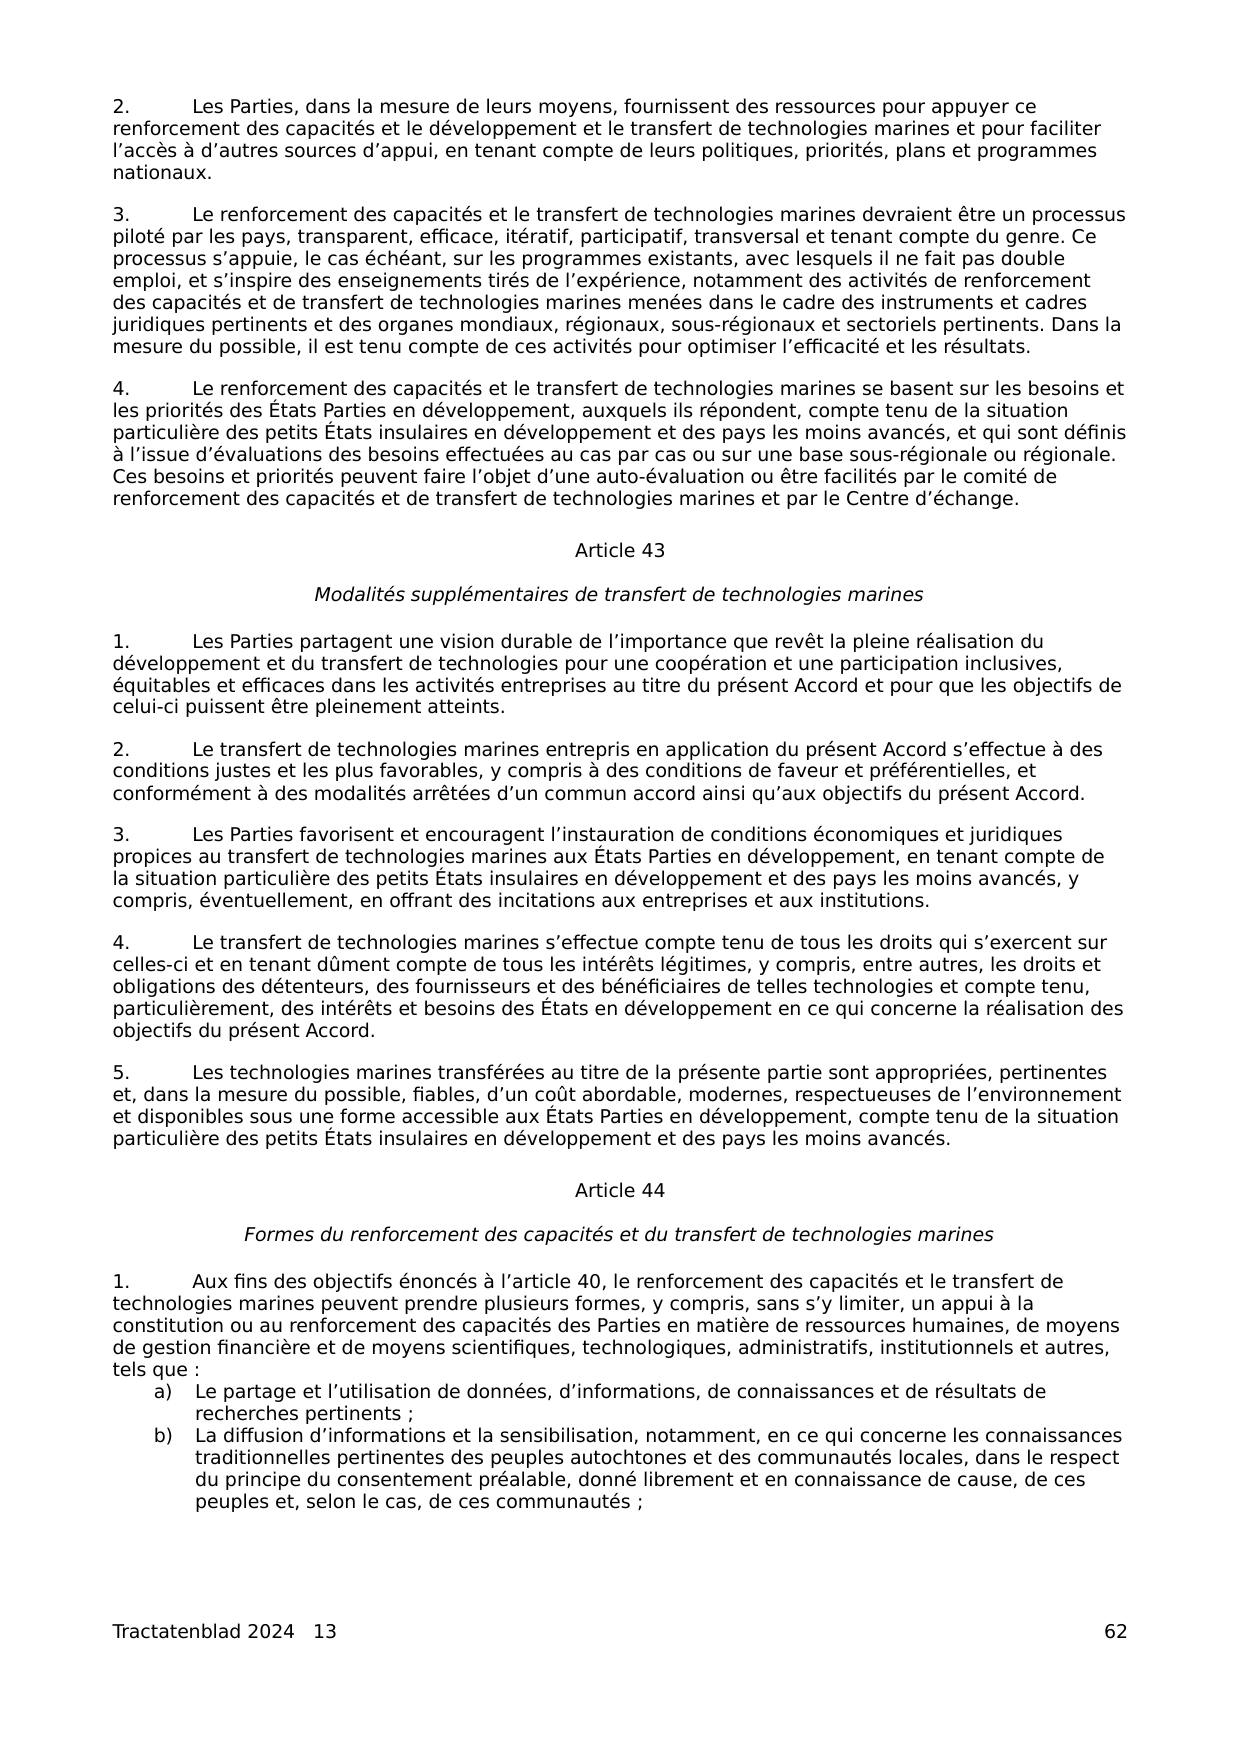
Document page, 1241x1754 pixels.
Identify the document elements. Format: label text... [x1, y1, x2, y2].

text 5. Les technologies marines transférées au titre de la présente partie sont appropriées, pertinentes et, dans la mesure du possible, fiables, d’un coût abordable, modernes, respectueuses de l’environnement et disponibles sous une forme accessible aux États Parties en développement, compte tenu de la situation particulière des petits États insulaires en développement et des pays les moins avancés. [112, 1062, 1128, 1150]
text 4. Le renforcement des capacités et le transfert de technologies marines se basent sur les besoins et les priorités des États Parties en développement, auxquels ils répondent, compte tenu de la situation particulière des petits États insulaires en développement et des pays les moins avancés, et qui sont définis à l’issue d’évaluations des besoins effectuées au cas par cas ou sur une base sous-régionale ou régionale. Ces besoins et priorités peuvent faire l’objet d’une auto-évaluation ou être facilités par le comité de renforcement des capacités et de transfert de technologies marines et par le Centre d’échange. [112, 378, 1128, 509]
text 2. Le transfert de technologies marines entrepris en application du présent Accord s’effectue à des conditions justes et les plus favorables, y compris à des conditions de faveur et préférentielles, et conformément à des modalités arrêtées d’un commun accord ainsi qu’aux objectifs du présent Accord. [112, 738, 1128, 804]
text 2. Les Parties, dans la mesure de leurs moyens, fournissent des ressources pour appuyer ce renforcement des capacités et le développement et le transfert de technologies marines et pour faciliter l’accès à d’autres sources d’appui, en tenant compte de leurs politiques, priorités, plans et programmes nationaux. [112, 96, 1128, 184]
text b) La diffusion d’informations et la sensibilisation, notamment, en ce qui concerne les connaissances traditionnelles pertinentes des peuples autochtones et des communautés locales, dans le respect du principe du consentement préalable, donné librement et en connaissance de cause, de ces peuples et, selon le cas, de ces communautés ; [153, 1425, 1128, 1513]
text 1. Les Parties partagent une vision durable de l’importance que revêt la pleine réalisation du développement et du transfert de technologies pour une coopération et une participation inclusives, équitables et efficaces dans les activités entreprises au titre du présent Accord et pour que les objectifs de celui-ci puissent être pleinement atteints. [112, 631, 1128, 718]
text 4. Le transfert de technologies marines s’effectue compte tenu de tous les droits qui s’exercent sur celles-ci et en tenant dûment compte de tous les intérêts légitimes, y compris, entre autres, les droits et obligations des détenteurs, des fournisseurs et des bénéficiaires de telles technologies et compte tenu, particulièrement, des intérêts et besoins des États en développement en ce qui concerne la réalisation des objectifs du présent Accord. [112, 932, 1128, 1042]
subtitle Article 43 Modalités supplémentaires de transfert de technologies marines [112, 539, 1128, 606]
text 3. Le renforcement des capacités et le transfert de technologies marines devraient être un processus piloté par les pays, transparent, efficace, itératif, participatif, transversal et tenant compte du genre. Ce processus s’appuie, le cas échéant, sur les programmes existants, avec lesquels il ne fait pas double emploi, et s’inspire des enseignements tirés de l’expérience, notamment des activités de renforcement des capacités et de transfert de technologies marines menées dans le cadre des instruments et cadres juridiques pertinents et des organes mondiaux, régionaux, sous-régionaux et sectoriels pertinents. Dans la mesure du possible, il est tenu compte de ces activités pour optimiser l’efficacité et les résultats. [112, 204, 1128, 358]
text a) Le partage et l’utilisation de données, d’informations, de connaissances et de résultats de recherches pertinents ; [153, 1381, 1128, 1425]
text 3. Les Parties favorisent et encouragent l’instauration de conditions économiques et juridiques propices au transfert de technologies marines aux États Parties en développement, en tenant compte de la situation particulière des petits États insulaires en développement et des pays les moins avancés, y compris, éventuellement, en offrant des incitations aux entreprises et aux institutions. [112, 824, 1128, 912]
text 1. Aux fins des objectifs énoncés à l’article 40, le renforcement des capacités et le transfert de technologies marines peuvent prendre plusieurs formes, y compris, sans s’y limiter, un appui à la constitution ou au renforcement des capacités des Parties en matière de ressources humaines, de moyens de gestion financière et de moyens scientifiques, technologiques, administratifs, institutionnels et autres, tels que : [112, 1271, 1128, 1381]
subtitle Article 44 Formes du renforcement des capacités et du transfert de technologies marines [112, 1180, 1128, 1246]
